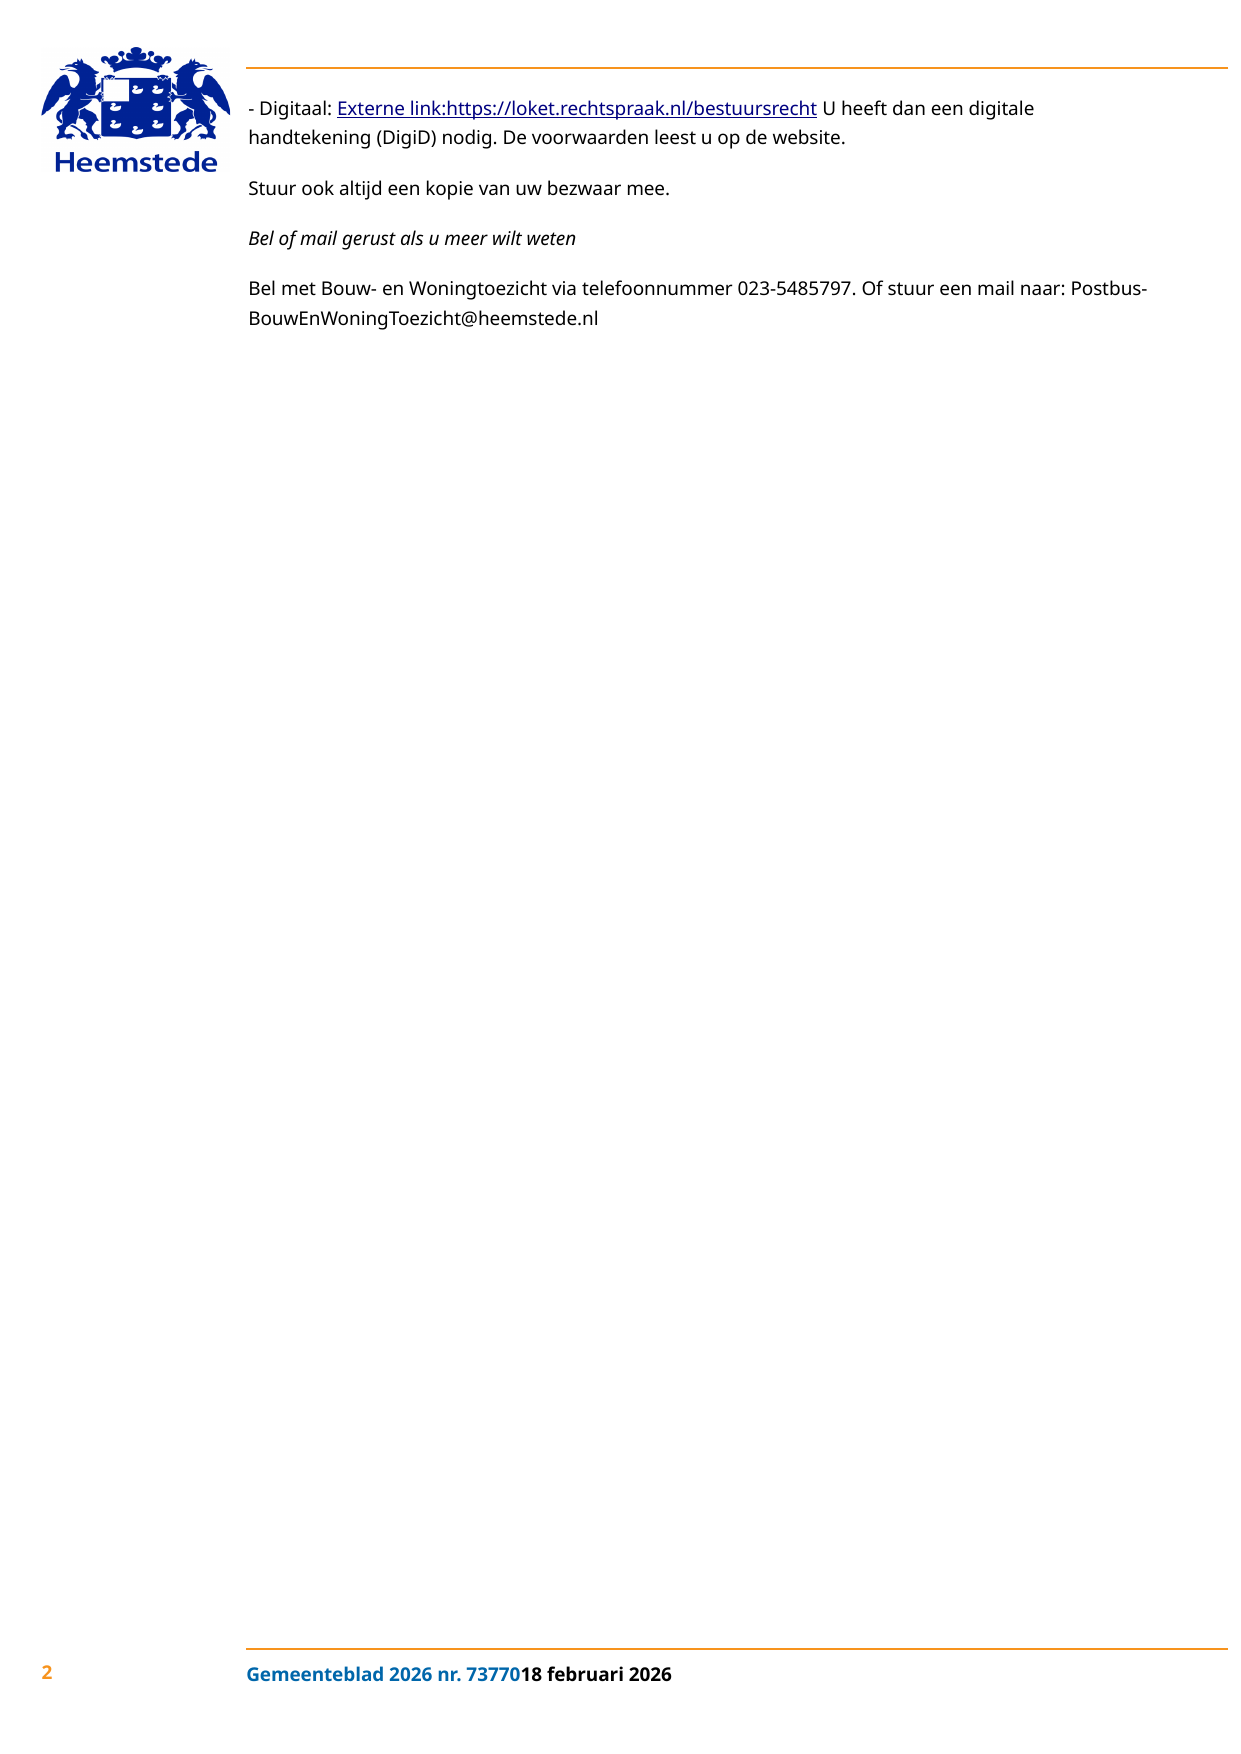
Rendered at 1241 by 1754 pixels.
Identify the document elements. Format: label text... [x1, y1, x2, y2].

text - Digitaal: Externe link:https://loket.rechtspraak.nl/bestuursrecht U heeft dan een digitale handtekening (DigiD) nodig. De voorwaarden leest u op de website. [248, 95, 1152, 150]
text Bel of mail gerust als u meer wilt weten [248, 225, 1152, 251]
text Bel met Bouw- en Woningtoezicht via telefoonnummer 023-5485797. Of stuur een mail naar: Postbus-BouwEnWoningToezicht@heemstede.nl [248, 276, 1152, 331]
picture [41, 47, 231, 172]
text Stuur ook altijd een kopie van uw bezwaar mee. [248, 175, 1152, 201]
